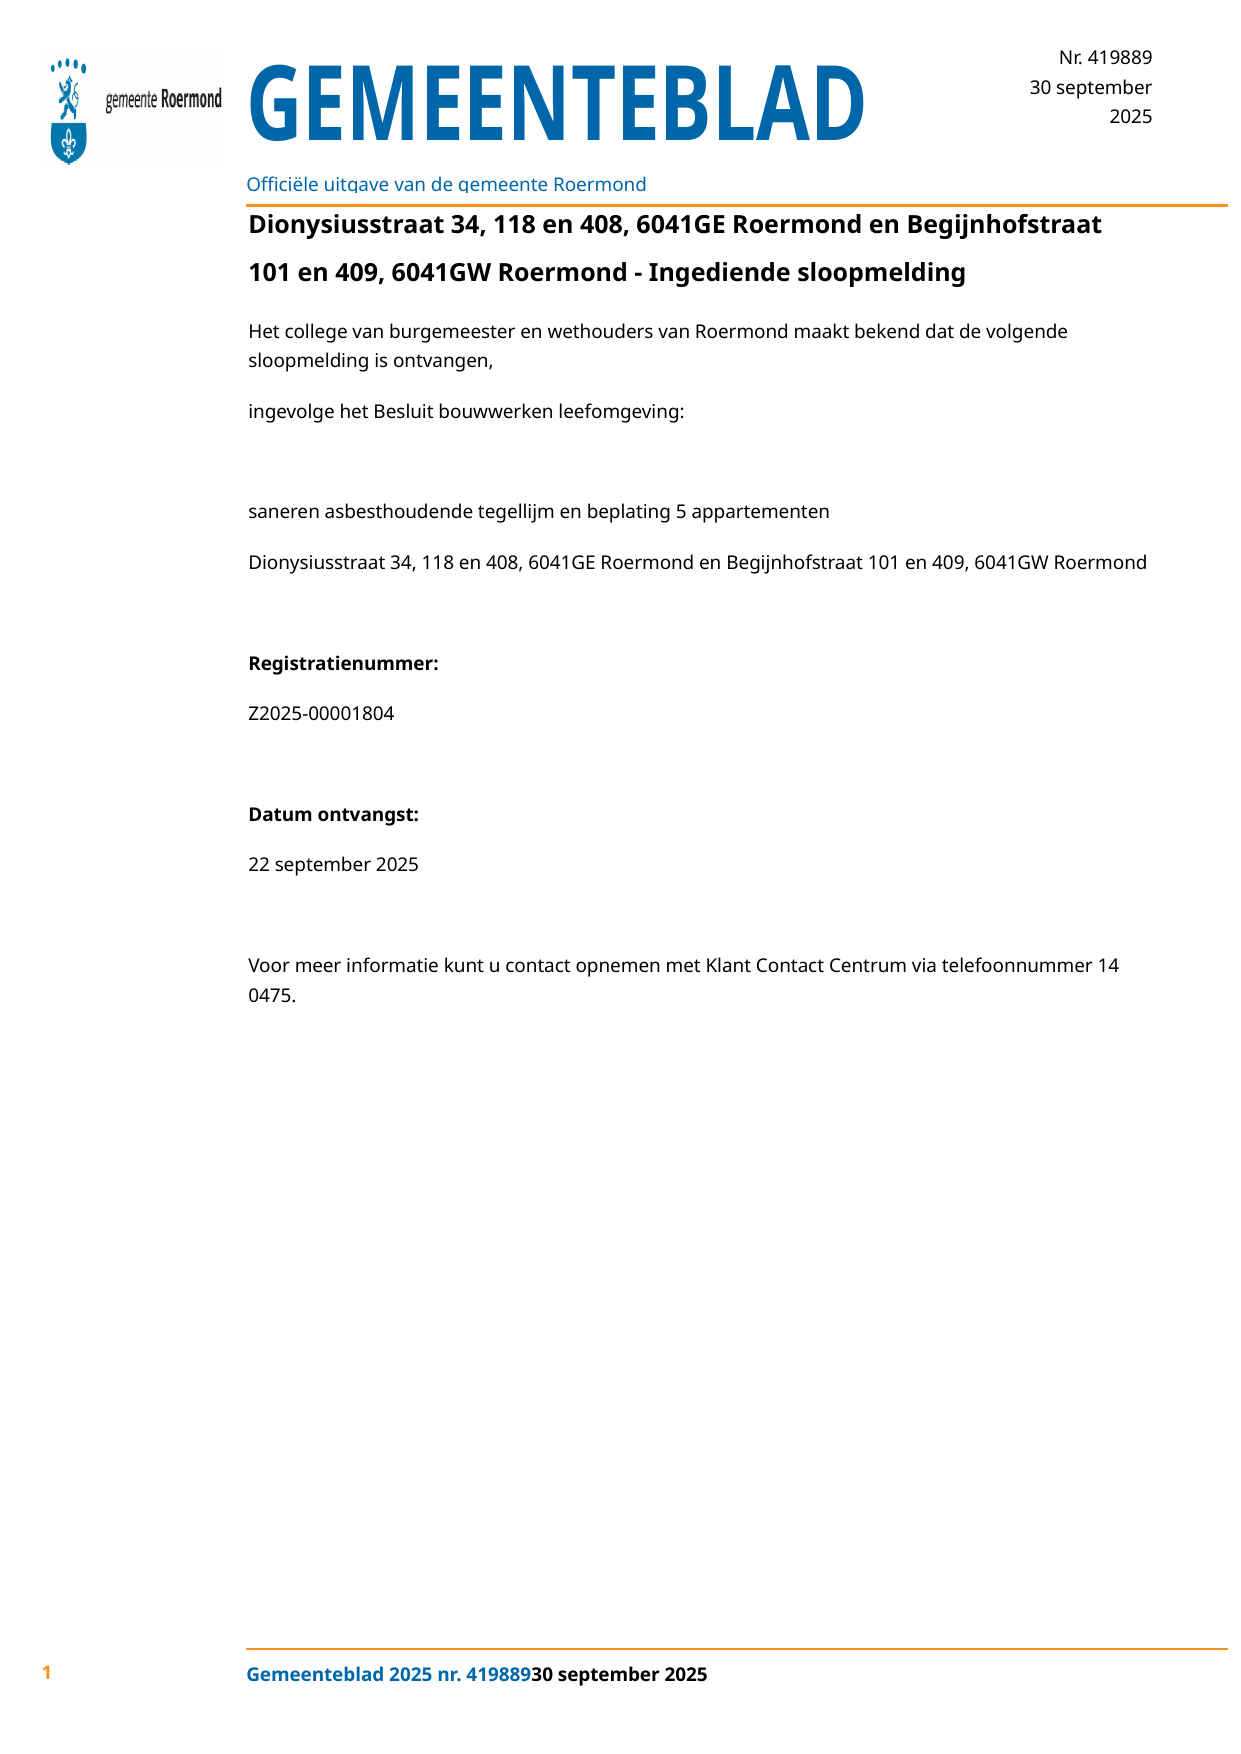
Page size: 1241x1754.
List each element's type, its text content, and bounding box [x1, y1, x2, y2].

text Dionysiusstraat 34, 118 en 408, 6041GE Roermond en Begijnhofstraat 101 en 409, 6041GW Roermond [248, 549, 1152, 575]
text saneren asbesthoudende tegellijm en beplating 5 appartementen [248, 499, 1152, 524]
text Z2025-00001804 [248, 700, 1152, 726]
text Datum ontvangst: [248, 801, 1152, 827]
picture [41, 47, 231, 172]
text Registratienummer: [248, 650, 1152, 676]
text Voor meer informatie kunt u contact opnemen met Klant Contact Centrum via telefoonnummer 14 0475. [248, 952, 1152, 1008]
text Het college van burgemeester en wethouders van Roermond maakt bekend dat de volgende sloopmelding is ontvangen, [248, 318, 1152, 373]
text 22 september 2025 [248, 852, 1152, 877]
text Dionysiusstraat 34, 118 en 408, 6041GE Roermond en Begijnhofstraat 101 en 409, 6041GW Roermond - Ingediende sloopmelding [248, 207, 1152, 288]
text ingevolge het Besluit bouwwerken leefomgeving: [248, 398, 1152, 424]
